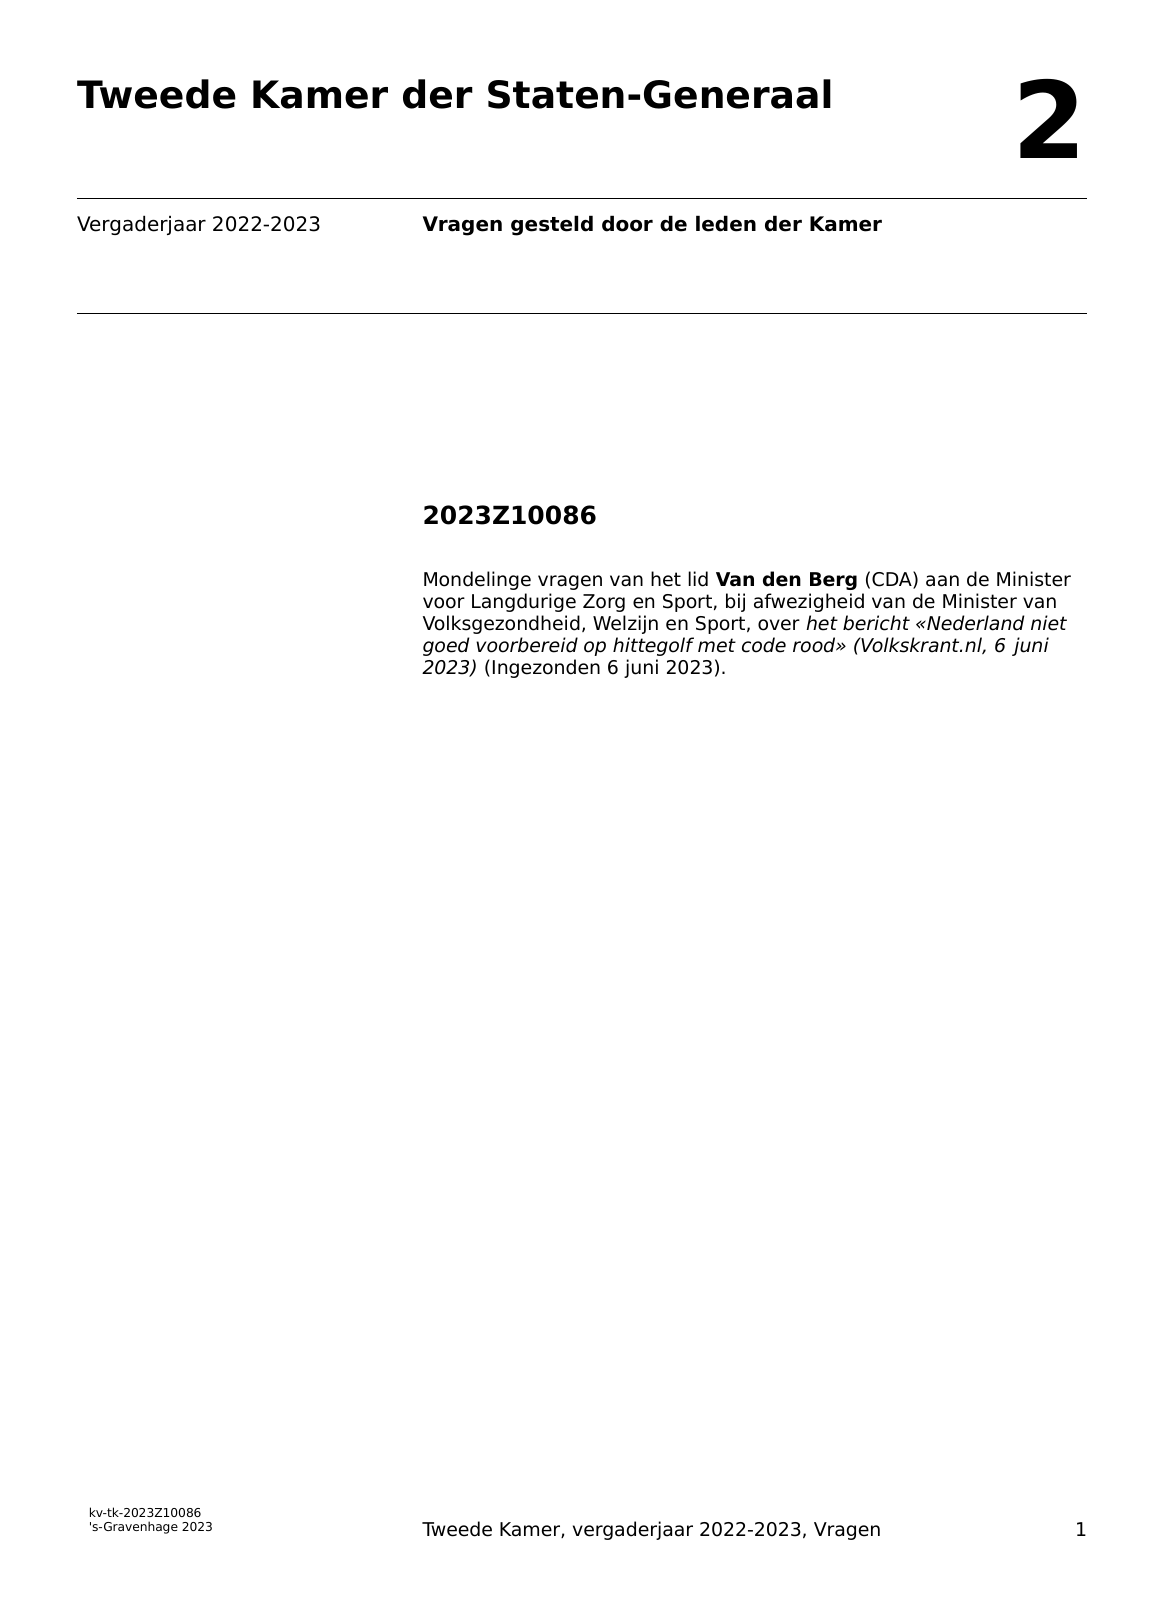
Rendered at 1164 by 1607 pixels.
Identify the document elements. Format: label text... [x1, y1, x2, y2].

text kv-tk-2023Z10086 [88, 1506, 323, 1520]
table_header 2 [886, 59, 1087, 198]
table_cell Vragen gesteld door de leden der Kamer [422, 199, 1087, 313]
table_cell Vergaderjaar 2022-2023 [77, 199, 422, 313]
text Mondelinge vragen van het lid Van den Berg (CDA) aan de Minister voor Langdurige Zorg en Sport, bij afwezigheid van de Minister van Volksgezondheid, Welzijn en Sport, over het bericht «Nederland niet goed voorbereid op hittegolf met code rood» (Volkskrant.nl, 6 juni 2023) (Ingezonden 6 juni 2023). [422, 569, 1087, 679]
table_header Tweede Kamer der Staten-Generaal [77, 59, 886, 198]
text 's-Gravenhage 2023 [88, 1520, 323, 1534]
text 2023Z10086 [422, 501, 1087, 531]
